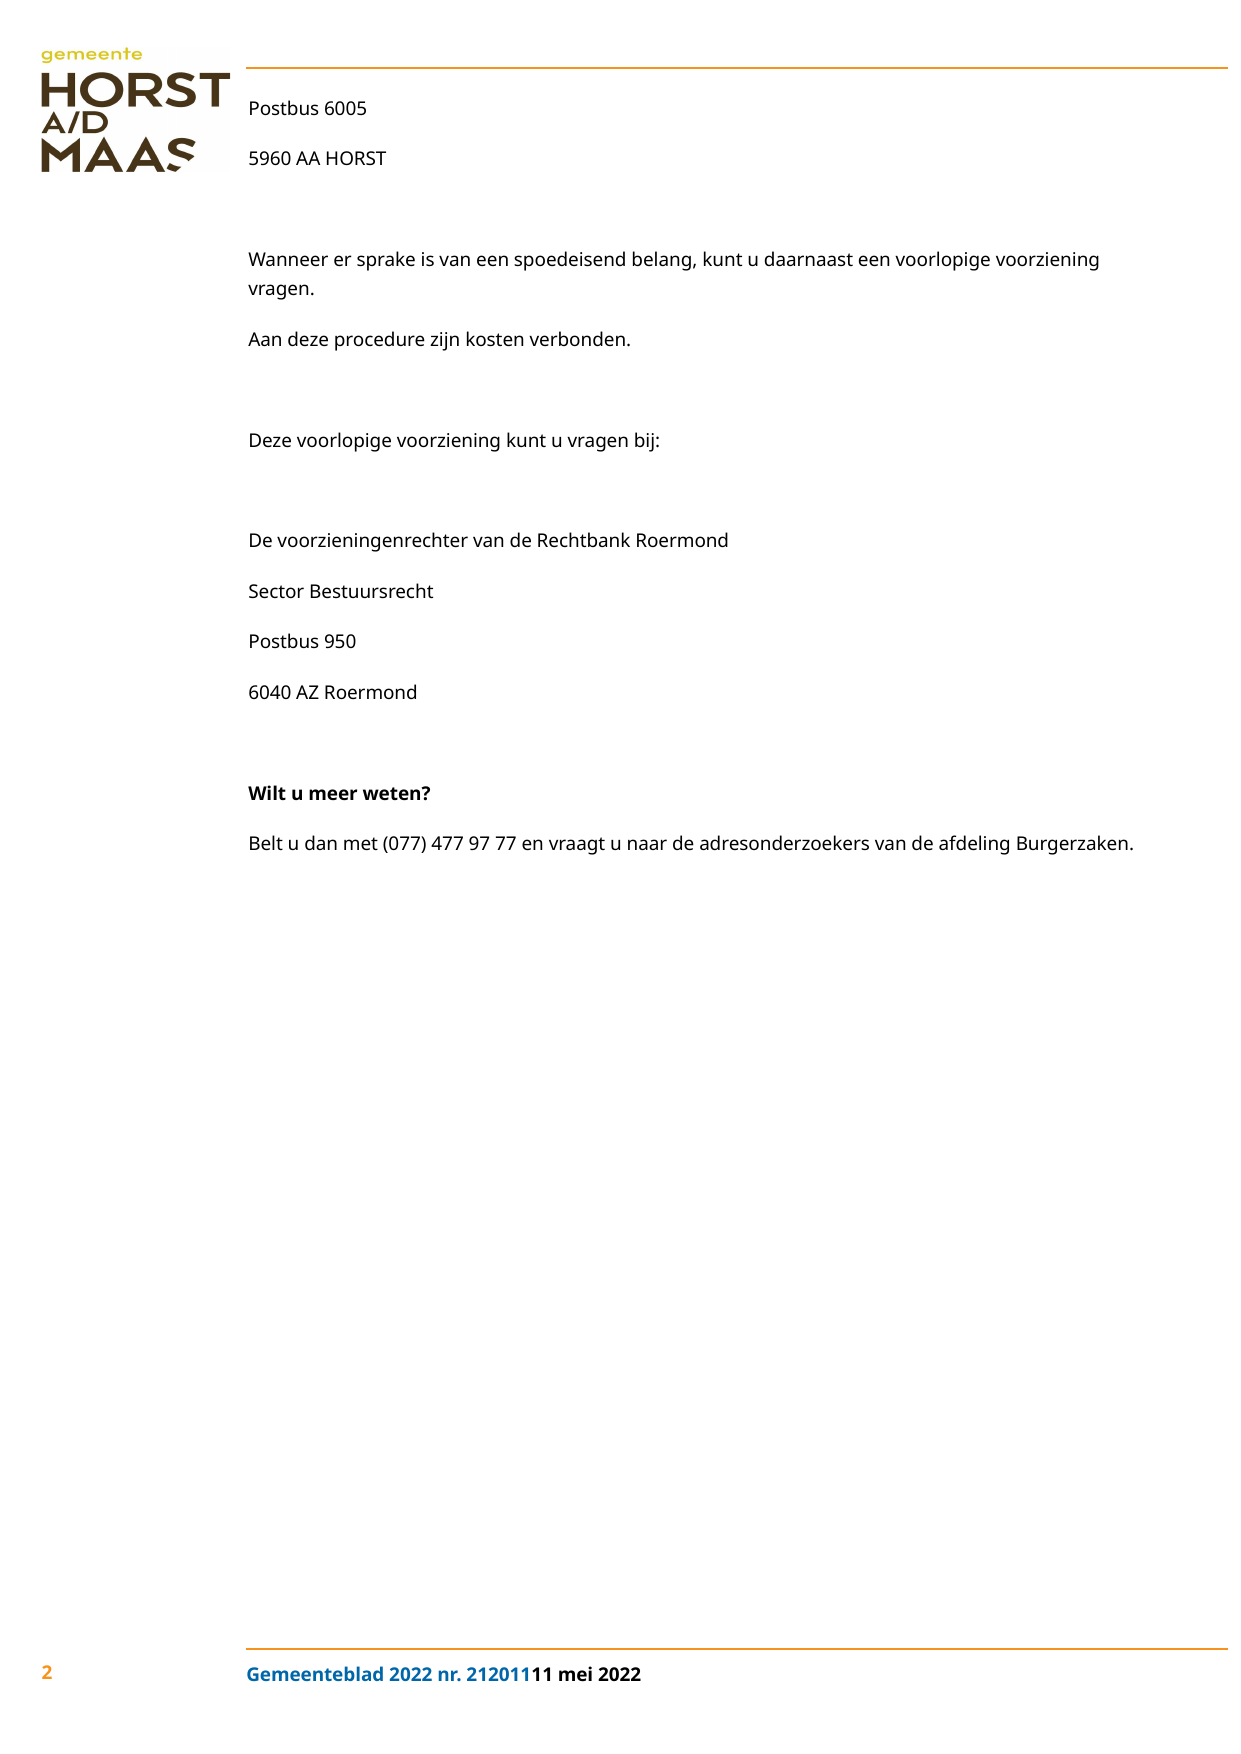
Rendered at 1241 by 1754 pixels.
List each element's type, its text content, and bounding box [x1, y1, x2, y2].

text Aan deze procedure zijn kosten verbonden. [248, 326, 1152, 352]
text Wanneer er sprake is van een spoedeisend belang, kunt u daarnaast een voorlopige voorziening vragen. [248, 246, 1152, 301]
text Postbus 6005 [248, 95, 1152, 121]
text Sector Bestuursrecht [248, 578, 1152, 604]
text 5960 AA HORST [248, 145, 1152, 171]
text Postbus 950 [248, 628, 1152, 654]
text 6040 AZ Roermond [248, 679, 1152, 705]
text Wilt u meer weten? [248, 780, 1152, 806]
text Belt u dan met (077) 477 97 77 en vraagt u naar de adresonderzoekers van de afdeling Burgerzaken. [248, 830, 1152, 856]
picture [41, 47, 231, 172]
text Deze voorlopige voorziening kunt u vragen bij: [248, 427, 1152, 453]
text De voorzieningenrechter van de Rechtbank Roermond [248, 528, 1152, 553]
